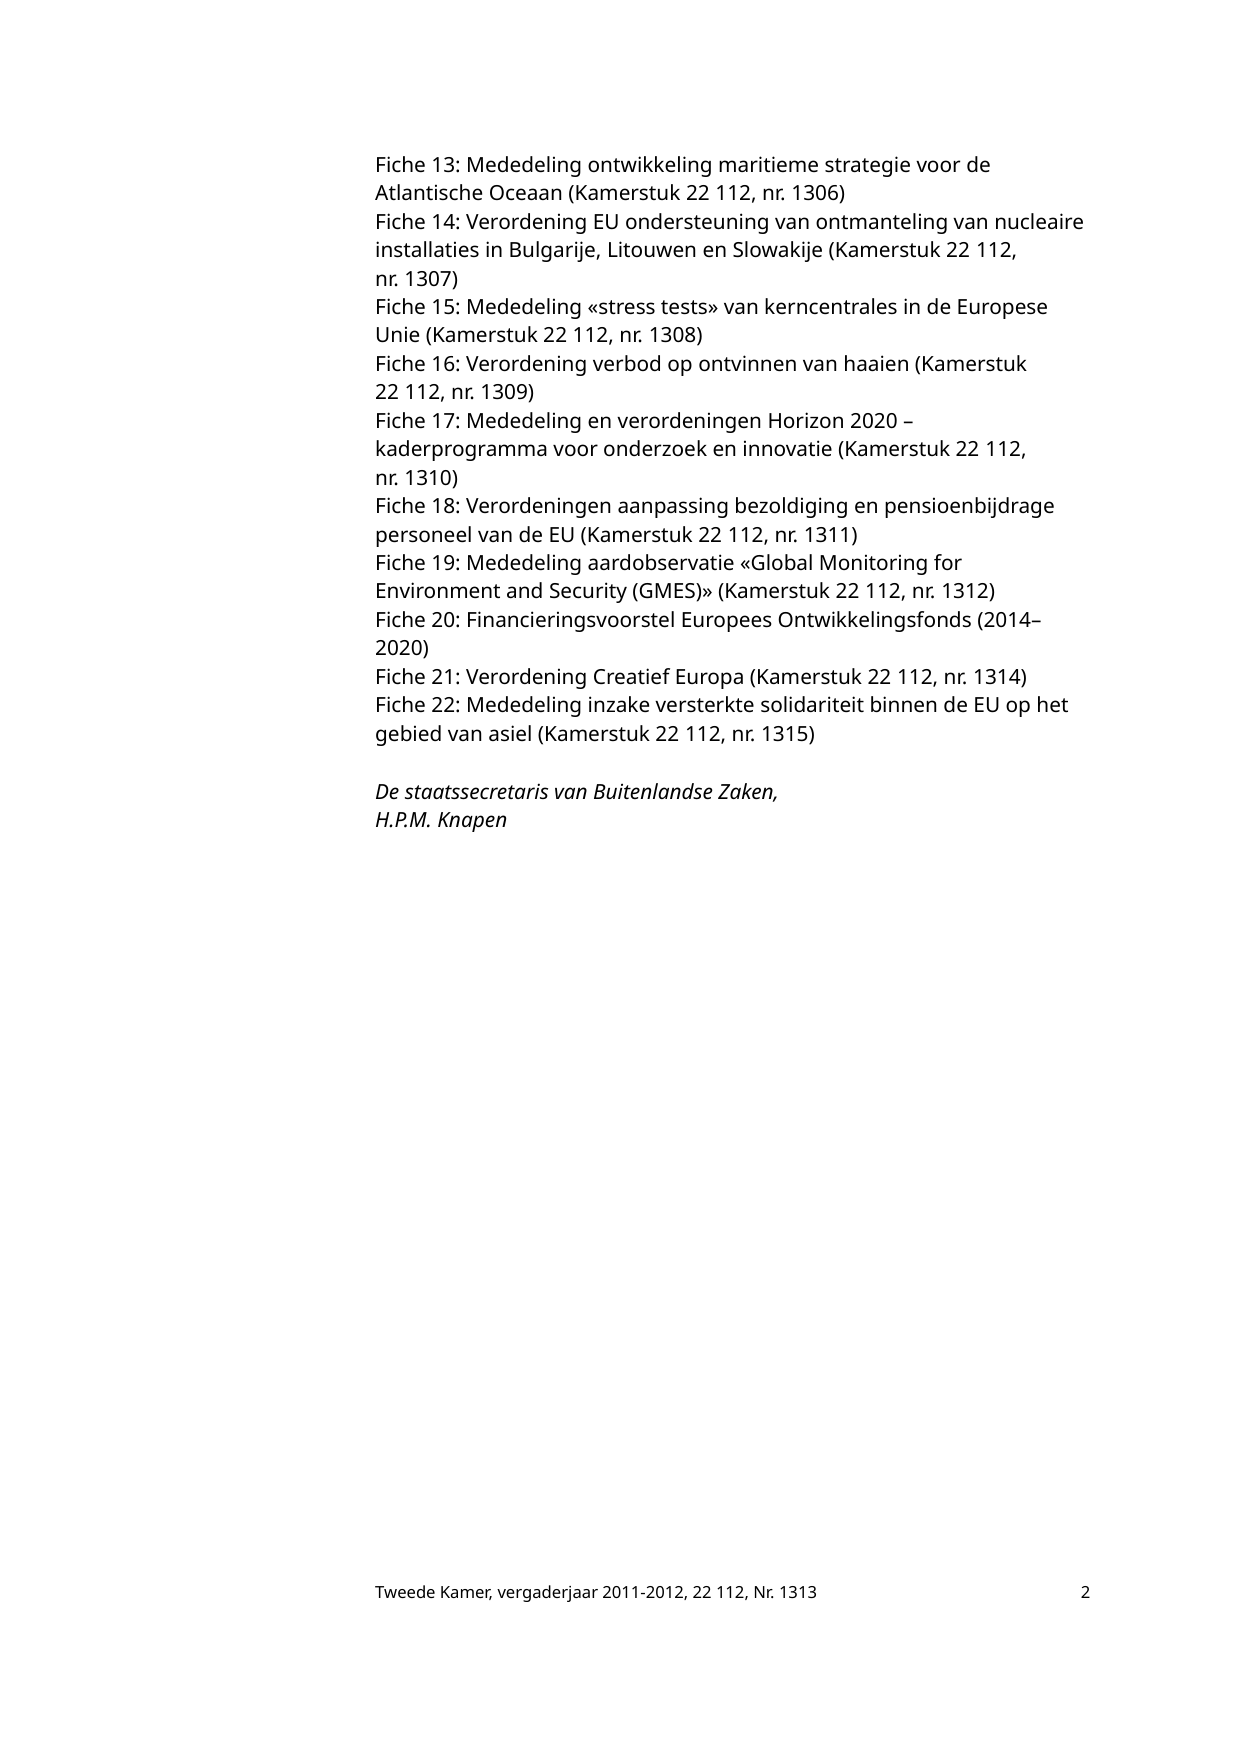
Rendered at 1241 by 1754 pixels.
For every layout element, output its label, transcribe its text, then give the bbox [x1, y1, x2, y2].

text Fiche 16: Verordening verbod op ontvinnen van haaien (Kamerstuk 22 112, nr. 1309) [375, 349, 1090, 406]
text Fiche 20: Financieringsvoorstel Europees Ontwikkelingsfonds (2014–2020) [375, 605, 1090, 662]
text Fiche 14: Verordening EU ondersteuning van ontmanteling van nucleaire installaties in Bulgarije, Litouwen en Slowakije (Kamerstuk 22 112, nr. 1307) [375, 207, 1090, 292]
text Fiche 13: Mededeling ontwikkeling maritieme strategie voor de Atlantische Oceaan (Kamerstuk 22 112, nr. 1306) [375, 150, 1090, 207]
text Fiche 22: Mededeling inzake versterkte solidariteit binnen de EU op het gebied van asiel (Kamerstuk 22 112, nr. 1315) [375, 690, 1090, 747]
text Fiche 19: Mededeling aardobservatie «Global Monitoring for Environment and Security (GMES)» (Kamerstuk 22 112, nr. 1312) [375, 548, 1090, 605]
text Fiche 17: Mededeling en verordeningen Horizon 2020 – kaderprogramma voor onderzoek en innovatie (Kamerstuk 22 112, nr. 1310) [375, 406, 1090, 491]
text De staatssecretaris van Buitenlandse Zaken, [375, 777, 1090, 806]
text Fiche 15: Mededeling «stress tests» van kerncentrales in de Europese Unie (Kamerstuk 22 112, nr. 1308) [375, 292, 1090, 349]
text Fiche 18: Verordeningen aanpassing bezoldiging en pensioenbijdrage personeel van de EU (Kamerstuk 22 112, nr. 1311) [375, 491, 1090, 548]
text H.P.M. Knapen [375, 806, 1090, 834]
text Fiche 21: Verordening Creatief Europa (Kamerstuk 22 112, nr. 1314) [375, 662, 1090, 690]
